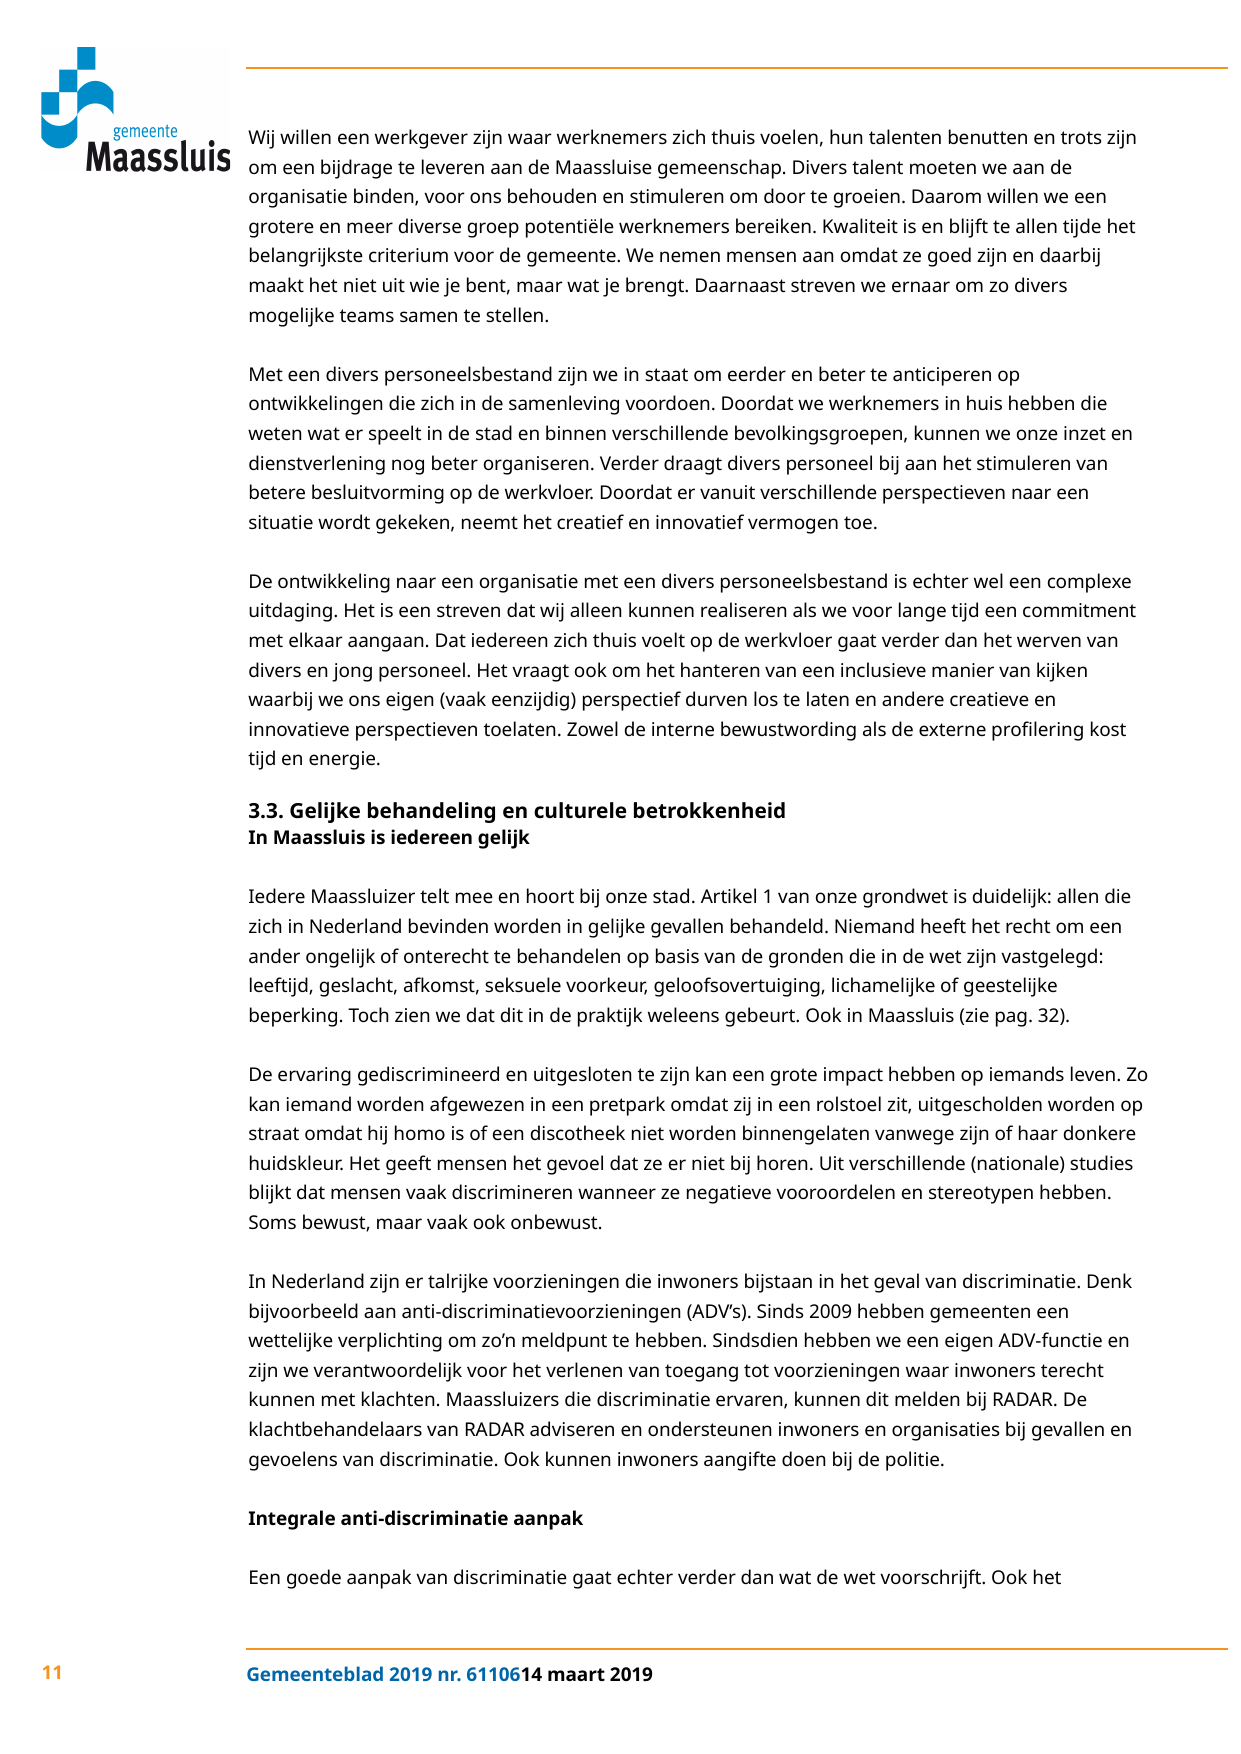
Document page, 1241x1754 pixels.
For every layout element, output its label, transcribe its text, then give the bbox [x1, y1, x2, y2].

picture [41, 47, 77, 92]
picture [41, 47, 231, 172]
text Een goede aanpak van discriminatie gaat echter verder dan wat de wet voorschrijft. Ook het [248, 1564, 1152, 1590]
text Met een divers personeelsbestand zijn we in staat om eerder en beter te anticiperen op ontwikkelingen die zich in de samenleving voordoen. Doordat we werknemers in huis hebben die weten wat er speelt in de stad en binnen verschillende bevolkingsgroepen, kunnen we onze inzet en dienstverlening nog beter organiseren. Verder draagt divers personeel bij aan het stimuleren van betere besluitvorming op de werkvloer. Doordat er vanuit verschillende perspectieven naar een situatie wordt gekeken, neemt het creatief en innovatief vermogen toe. [248, 361, 1152, 535]
text Wij willen een werkgever zijn waar werknemers zich thuis voelen, hun talenten benutten en trots zijn om een bijdrage te leveren aan de Maassluise gemeenschap. Divers talent moeten we aan de organisatie binden, voor ons behouden en stimuleren om door te groeien. Daarom willen we een grotere en meer diverse groep potentiële werknemers bereiken. Kwaliteit is en blijft te allen tijde het belangrijkste criterium voor de gemeente. We nemen mensen aan omdat ze goed zijn en daarbij maakt het niet uit wie je bent, maar wat je brengt. Daarnaast streven we ernaar om zo divers mogelijke teams samen te stellen. [248, 124, 1152, 328]
text In Maassluis is iedereen gelijk [248, 824, 1152, 850]
text 3.3. Gelijke behandeling en culturele betrokkenheid [248, 796, 1152, 824]
text In Nederland zijn er talrijke voorzieningen die inwoners bijstaan in het geval van discriminatie. Denk bijvoorbeeld aan anti-discriminatievoorzieningen (ADV’s). Sinds 2009 hebben gemeenten een wettelijke verplichting om zo’n meldpunt te hebben. Sindsdien hebben we een eigen ADV-functie en zijn we verantwoordelijk voor het verlenen van toegang tot voorzieningen waar inwoners terecht kunnen met klachten. Maassluizers die discriminatie ervaren, kunnen dit melden bij RADAR. De klachtbehandelaars van RADAR adviseren en ondersteunen inwoners en organisaties bij gevallen en gevoelens van discriminatie. Ook kunnen inwoners aangifte doen bij de politie. [248, 1268, 1152, 1471]
text Integrale anti-discriminatie aanpak [248, 1505, 1152, 1531]
text De ervaring gediscrimineerd en uitgesloten te zijn kan een grote impact hebben op iemands leven. Zo kan iemand worden afgewezen in een pretpark omdat zij in een rolstoel zit, uitgescholden worden op straat omdat hij homo is of een discotheek niet worden binnengelaten vanwege zijn of haar donkere huidskleur. Het geeft mensen het gevoel dat ze er niet bij horen. Uit verschillende (nationale) studies blijkt dat mensen vaak discrimineren wanneer ze negatieve vooroordelen en stereotypen hebben. Soms bewust, maar vaak ook onbewust. [248, 1061, 1152, 1235]
text Iedere Maassluizer telt mee en hoort bij onze stad. Artikel 1 van onze grondwet is duidelijk: allen die zich in Nederland bevinden worden in gelijke gevallen behandeld. Niemand heeft het recht om een ander ongelijk of onterecht te behandelen op basis van de gronden die in de wet zijn vastgelegd: leeftijd, geslacht, afkomst, seksuele voorkeur, geloofsovertuiging, lichamelijke of geestelijke beperking. Toch zien we dat dit in de praktijk weleens gebeurt. Ook in Maassluis (zie pag. 32). [248, 884, 1152, 1028]
text De ontwikkeling naar een organisatie met een divers personeelsbestand is echter wel een complexe uitdaging. Het is een streven dat wij alleen kunnen realiseren als we voor lange tijd een commitment met elkaar aangaan. Dat iedereen zich thuis voelt op de werkvloer gaat verder dan het werven van divers en jong personeel. Het vraagt ook om het hanteren van een inclusieve manier van kijken waarbij we ons eigen (vaak eenzijdig) perspectief durven los te laten en andere creatieve en innovatieve perspectieven toelaten. Zowel de interne bewustwording als de externe profilering kost tijd en energie. [248, 568, 1152, 771]
